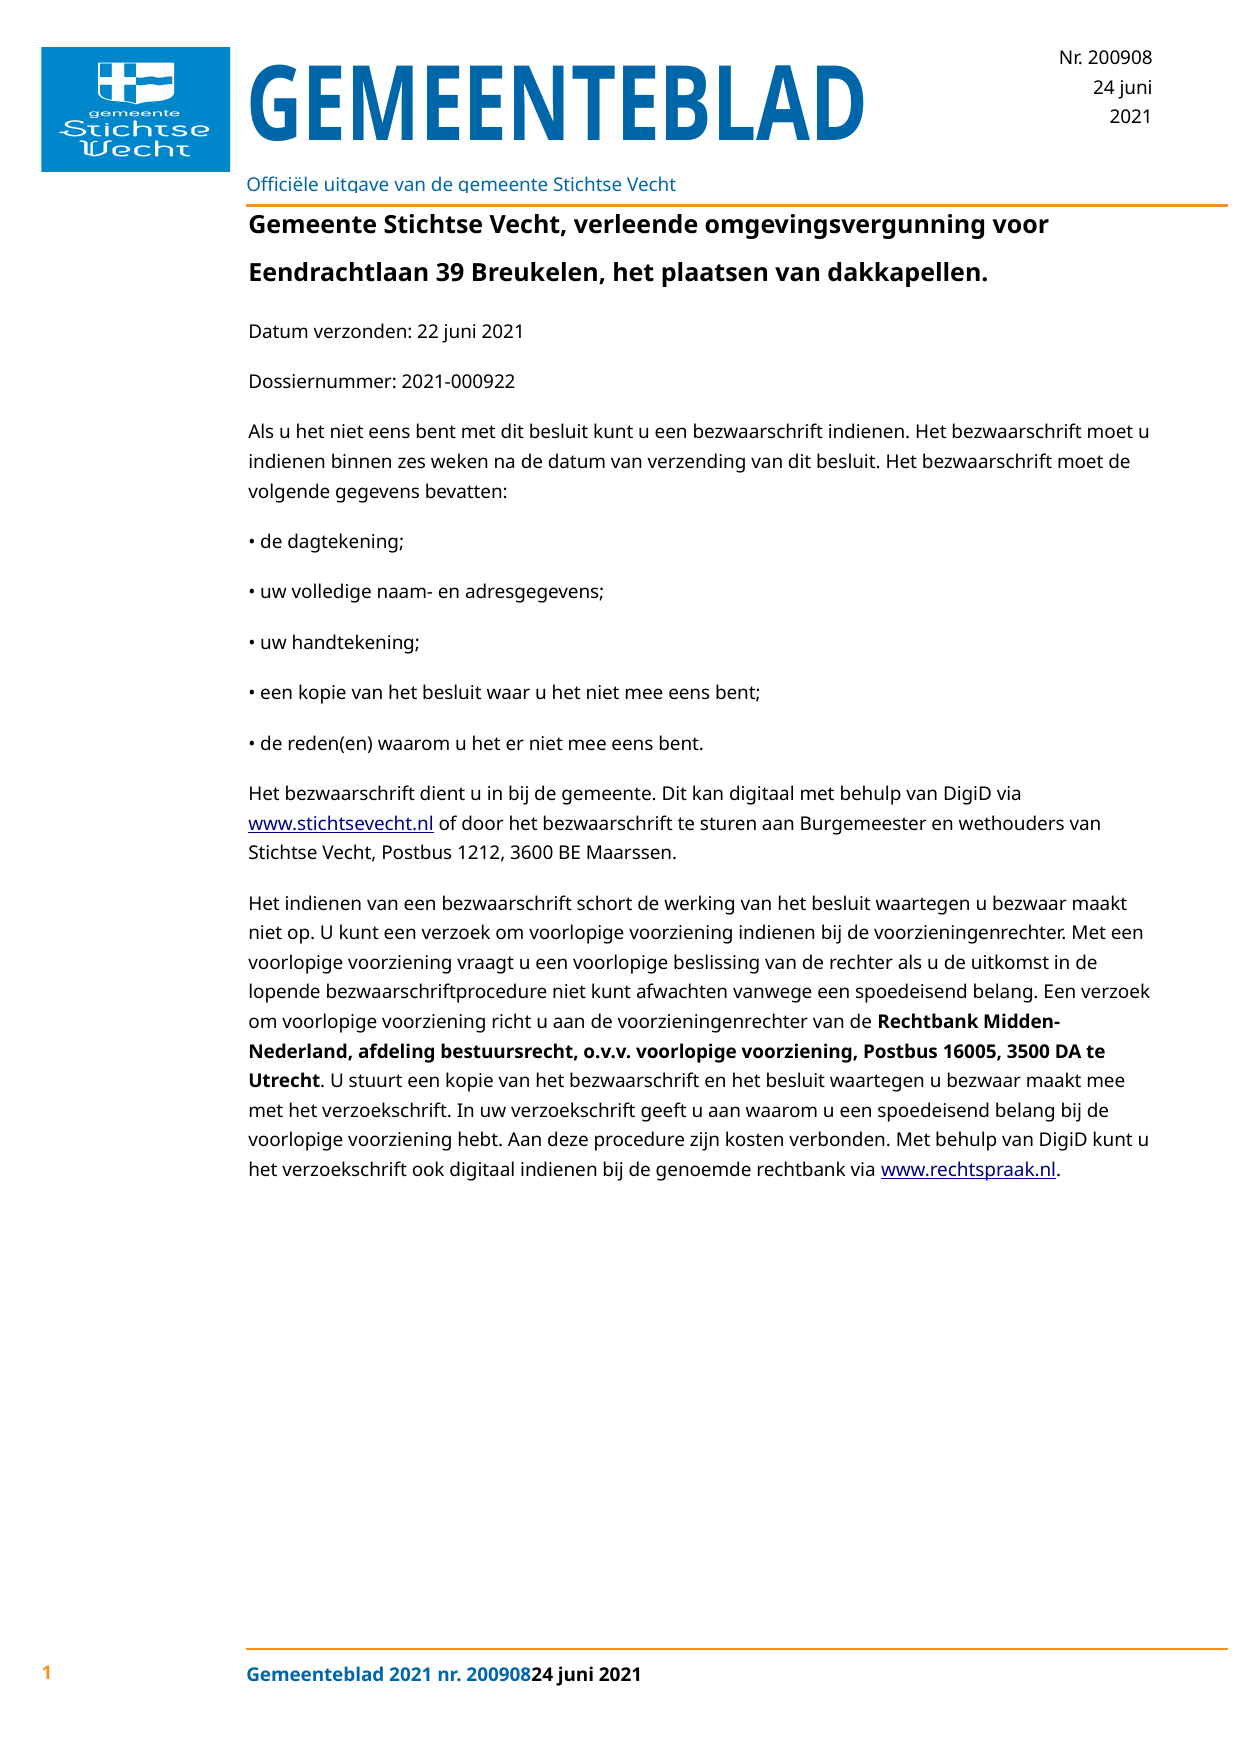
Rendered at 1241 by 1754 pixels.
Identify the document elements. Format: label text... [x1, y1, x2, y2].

text • de reden(en) waarom u het er niet mee eens bent. [248, 730, 1152, 756]
text • uw handtekening; [248, 629, 1152, 655]
text Het bezwaarschrift dient u in bij de gemeente. Dit kan digitaal met behulp van DigiD via www.stichtsevecht.nl of door het bezwaarschrift te sturen aan Burgemeester en wethouders van Stichtse Vecht, Postbus 1212, 3600 BE Maarssen. [248, 780, 1152, 865]
text Als u het niet eens bent met dit besluit kunt u een bezwaarschrift indienen. Het bezwaarschrift moet u indienen binnen zes weken na de datum van verzending van dit besluit. Het bezwaarschrift moet de volgende gegevens bevatten: [248, 419, 1152, 504]
picture [137, 63, 174, 103]
text • uw volledige naam- en adresgegevens; [248, 579, 1152, 604]
picture [99, 63, 135, 101]
text • een kopie van het besluit waar u het niet mee eens bent; [248, 679, 1152, 705]
text Gemeente Stichtse Vecht, verleende omgevingsvergunning voor Eendrachtlaan 39 Breukelen, het plaatsen van dakkapellen. [248, 207, 1152, 288]
text Het indienen van een bezwaarschrift schort de werking van het besluit waartegen u bezwaar maakt niet op. U kunt een verzoek om voorlopige voorziening indienen bij de voorzieningenrechter. Met een voorlopige voorziening vraagt u een voorlopige beslissing van de rechter als u de uitkomst in de lopende bezwaarschriftprocedure niet kunt afwachten vanwege een spoedeisend belang. Een verzoek om voorlopige voorziening richt u aan de voorzieningenrechter van de Rechtbank Midden-Nederland, afdeling bestuursrecht, o.v.v. voorlopige voorziening, Postbus 16005, 3500 DA te Utrecht. U stuurt een kopie van het bezwaarschrift en het besluit waartegen u bezwaar maakt mee met het verzoekschrift. In uw verzoekschrift geeft u aan waarom u een spoedeisend belang bij de voorlopige voorziening hebt. Aan deze procedure zijn kosten verbonden. Met behulp van DigiD kunt u het verzoekschrift ook digitaal indienen bij de genoemde rechtbank via www.rechtspraak.nl. [248, 890, 1152, 1182]
text Datum verzonden: 22 juni 2021 [248, 318, 1152, 344]
text Dossiernummer: 2021-000922 [248, 368, 1152, 394]
text • de dagtekening; [248, 528, 1152, 554]
